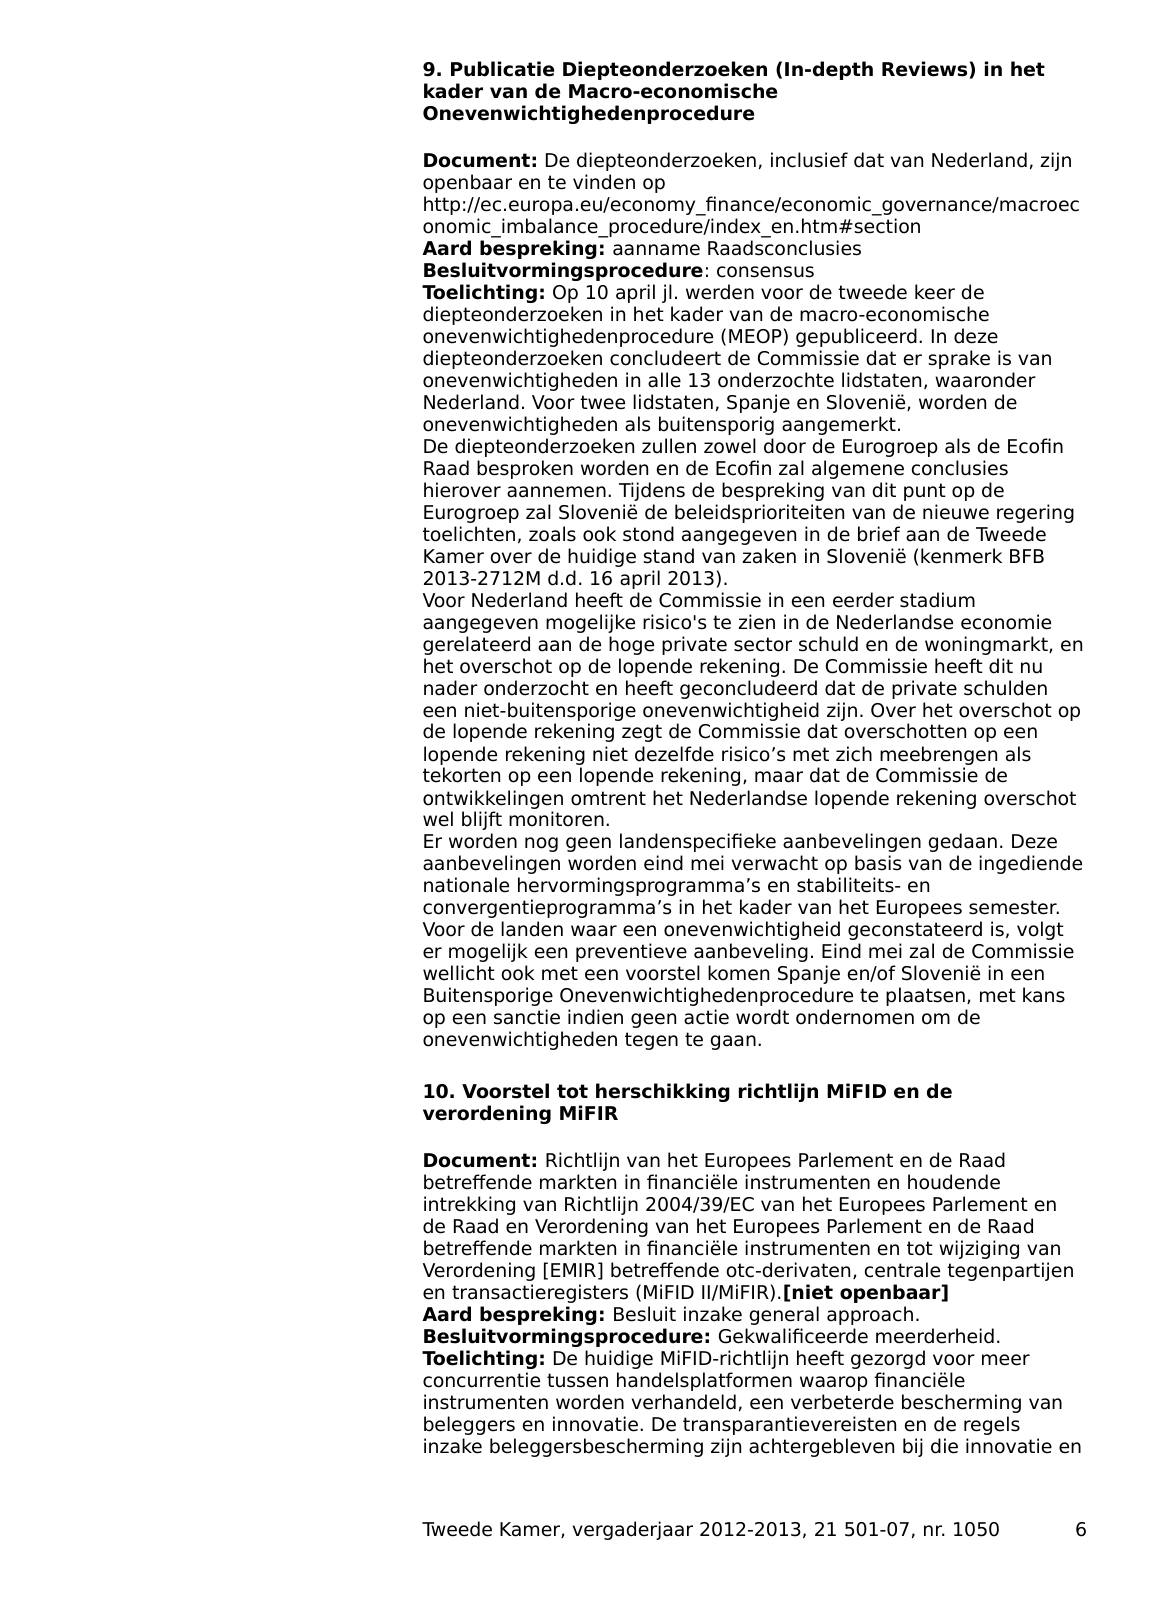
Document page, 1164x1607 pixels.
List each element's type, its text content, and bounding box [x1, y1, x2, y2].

text Toelichting: De huidige MiFID-richtlijn heeft gezorgd voor meer concurrentie tussen handelsplatformen waarop financiële instrumenten worden verhandeld, een verbeterde bescherming van beleggers en innovatie. De transparantievereisten en de regels inzake beleggersbescherming zijn achtergebleven bij die innovatie en [422, 1348, 1087, 1458]
text Toelichting: Op 10 april jl. werden voor de tweede keer de diepteonderzoeken in het kader van de macro-economische onevenwichtighedenprocedure (MEOP) gepubliceerd. In deze diepteonderzoeken concludeert de Commissie dat er sprake is van onevenwichtigheden in alle 13 onderzochte lidstaten, waaronder Nederland. Voor twee lidstaten, Spanje en Slovenië, worden de onevenwichtigheden als buitensporig aangemerkt. [422, 282, 1087, 436]
text Voor Nederland heeft de Commissie in een eerder stadium aangegeven mogelijke risico's te zien in de Nederlandse economie gerelateerd aan de hoge private sector schuld en de woningmarkt, en het overschot op de lopende rekening. De Commissie heeft dit nu nader onderzocht en heeft geconcludeerd dat de private schulden een niet-buitensporige onevenwichtigheid zijn. Over het overschot op de lopende rekening zegt de Commissie dat overschotten op een lopende rekening niet dezelfde risico’s met zich meebrengen als tekorten op een lopende rekening, maar dat de Commissie de ontwikkelingen omtrent het Nederlandse lopende rekening overschot wel blijft monitoren. [422, 589, 1087, 831]
text De diepteonderzoeken zullen zowel door de Eurogroep als de Ecofin Raad besproken worden en de Ecofin zal algemene conclusies hierover aannemen. Tijdens de bespreking van dit punt op de Eurogroep zal Slovenië de beleidsprioriteiten van de nieuwe regering toelichten, zoals ook stond aangegeven in de brief aan de Tweede Kamer over de huidige stand van zaken in Slovenië (kenmerk BFB 2013-2712M d.d. 16 april 2013). [422, 436, 1087, 589]
subtitle 9. Publicatie Diepteonderzoeken (In-depth Reviews) in het kader van de Macro-economische Onevenwichtighedenprocedure [422, 59, 1087, 125]
text Er worden nog geen landenspecifieke aanbevelingen gedaan. Deze aanbevelingen worden eind mei verwacht op basis van de ingediende nationale hervormingsprogramma’s en stabiliteits- en convergentieprogramma’s in het kader van het Europees semester. Voor de landen waar een onevenwichtigheid geconstateerd is, volgt er mogelijk een preventieve aanbeveling. Eind mei zal de Commissie wellicht ook met een voorstel komen Spanje en/of Slovenië in een Buitensporige Onevenwichtighedenprocedure te plaatsen, met kans op een sanctie indien geen actie wordt ondernomen om de onevenwichtigheden tegen te gaan. [422, 831, 1087, 1051]
subtitle 10. Voorstel tot herschikking richtlijn MiFID en de verordening MiFIR [422, 1081, 1087, 1125]
text Document: Richtlijn van het Europees Parlement en de Raad betreffende markten in financiële instrumenten en houdende intrekking van Richtlijn 2004/39/EC van het Europees Parlement en de Raad en Verordening van het Europees Parlement en de Raad betreffende markten in financiële instrumenten en tot wijziging van Verordening [EMIR] betreffende otc-derivaten, centrale tegenpartijen en transactieregisters (MiFID II/MiFIR).[niet openbaar] [422, 1150, 1087, 1304]
text Besluitvormingsprocedure: consensus [422, 260, 1087, 282]
text Aard bespreking: aanname Raadsconclusies [422, 238, 1087, 260]
text Besluitvormingsprocedure: Gekwalificeerde meerderheid. [422, 1326, 1087, 1348]
text Document: De diepteonderzoeken, inclusief dat van Nederland, zijn openbaar en te vinden op http://ec.europa.eu/economy_finance/economic_governance/macroeconomic_imbalance_procedure/index_en.htm#section [422, 150, 1087, 238]
text Aard bespreking: Besluit inzake general approach. [422, 1304, 1087, 1326]
